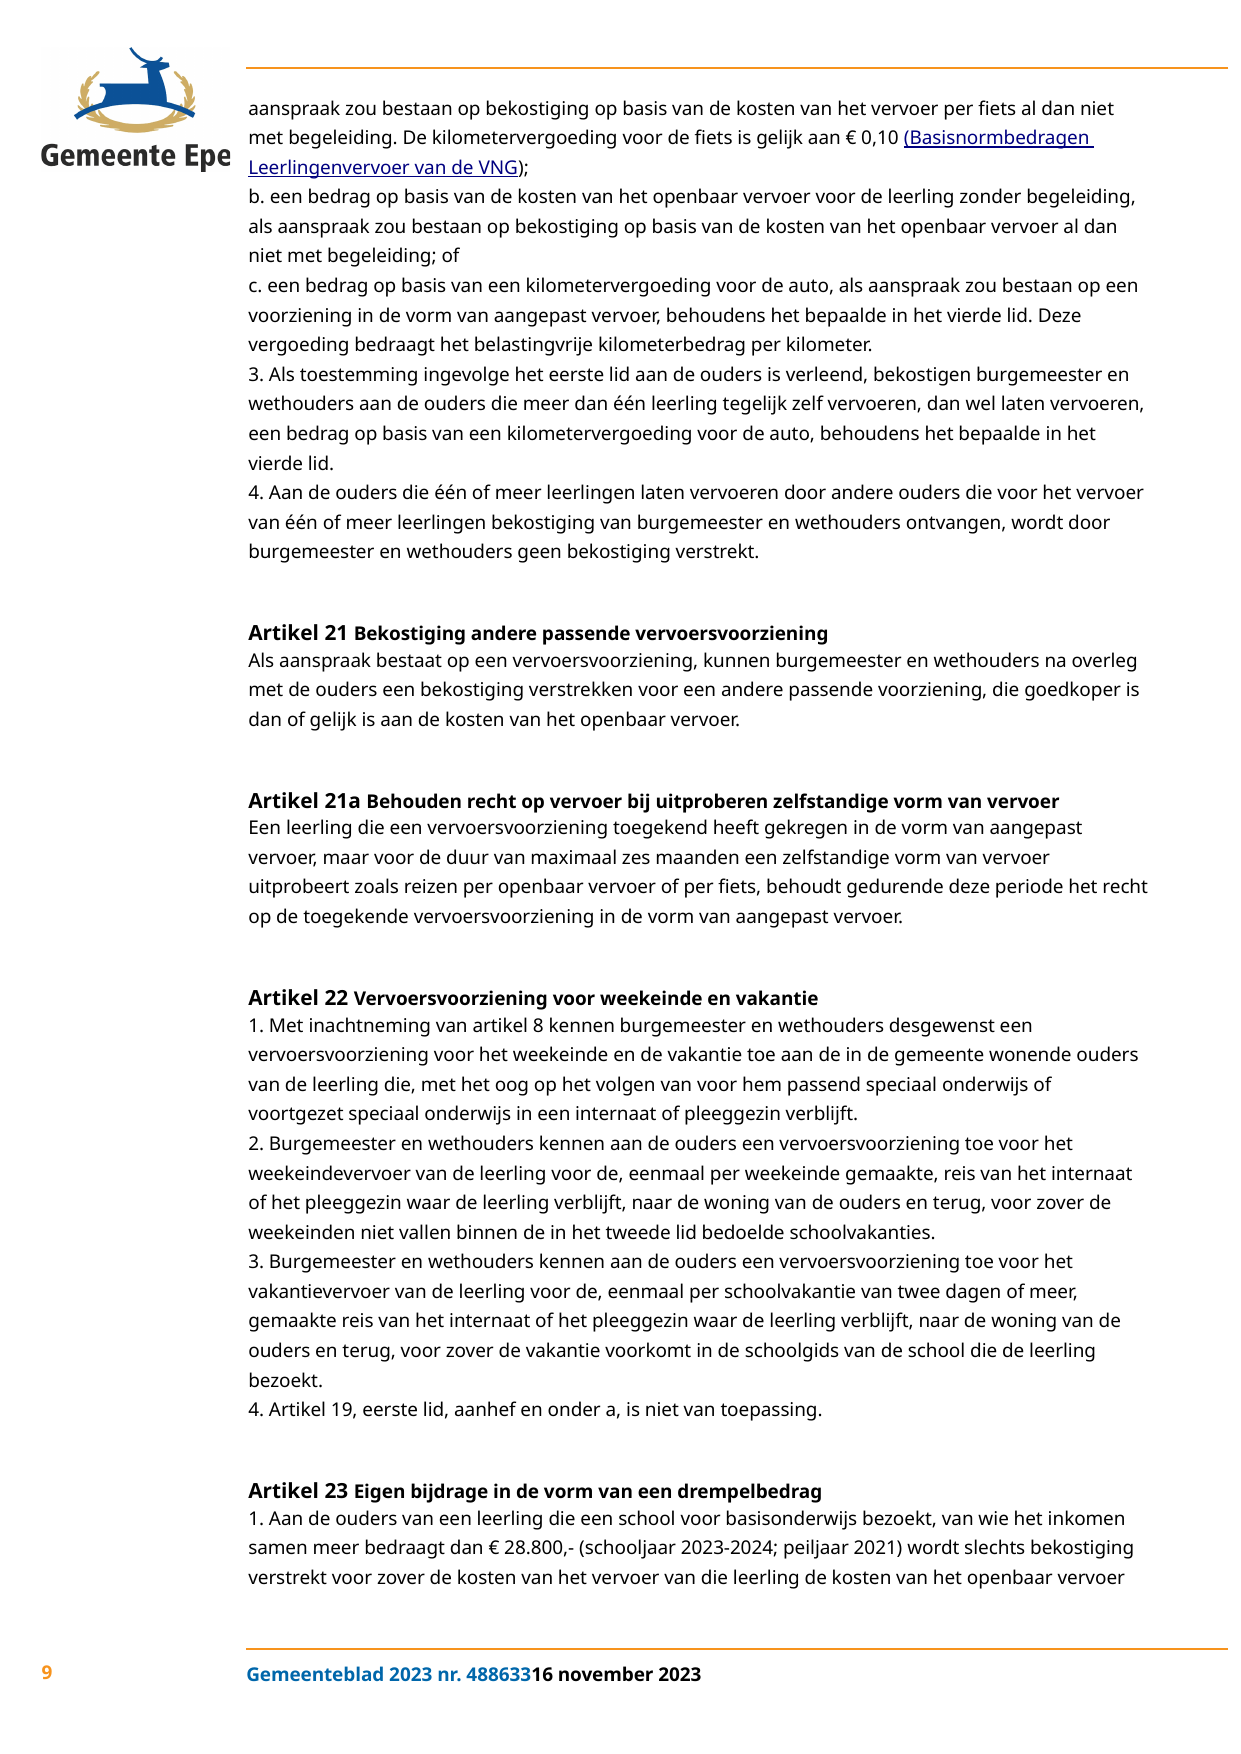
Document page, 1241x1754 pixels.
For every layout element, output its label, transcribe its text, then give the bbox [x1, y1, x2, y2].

text 4. Artikel 19, eerste lid, aanhef en onder a, is niet van toepassing. [248, 1396, 1152, 1422]
text aanspraak zou bestaan op bekostiging op basis van de kosten van het vervoer per fiets al dan niet met begeleiding. De kilometervergoeding voor de fiets is gelijk aan € 0,10 (Basisnormbedragen Leerlingenvervoer van de VNG); [248, 95, 1152, 180]
text Artikel 23 Eigen bijdrage in de vorm van een drempelbedrag [248, 1476, 1152, 1505]
text Als aanspraak bestaat op een vervoersvoorziening, kunnen burgemeester en wethouders na overleg met de ouders een bekostiging verstrekken voor een andere passende voorziening, die goedkoper is dan of gelijk is aan de kosten van het openbaar vervoer. [248, 647, 1152, 732]
text b. een bedrag op basis van de kosten van het openbaar vervoer voor de leerling zonder begeleiding, als aanspraak zou bestaan op bekostiging op basis van de kosten van het openbaar vervoer al dan niet met begeleiding; of [248, 183, 1152, 268]
text 3. Als toestemming ingevolge het eerste lid aan de ouders is verleend, bekostigen burgemeester en wethouders aan de ouders die meer dan één leerling tegelijk zelf vervoeren, dan wel laten vervoeren, een bedrag op basis van een kilometervergoeding voor de auto, behoudens het bepaalde in het vierde lid. [248, 361, 1152, 476]
text 3. Burgemeester en wethouders kennen aan de ouders een vervoersvoorziening toe voor het vakantievervoer van de leerling voor de, eenmaal per schoolvakantie van twee dagen of meer, gemaakte reis van het internaat of het pleeggezin waar de leerling verblijft, naar de woning van de ouders en terug, voor zover de vakantie voorkomt in de schoolgids van de school die de leerling bezoekt. [248, 1248, 1152, 1392]
text 1. Met inachtneming van artikel 8 kennen burgemeester en wethouders desgewenst een vervoersvoorziening voor het weekeinde en de vakantie toe aan de in de gemeente wonende ouders van de leerling die, met het oog op het volgen van voor hem passend speciaal onderwijs of voortgezet speciaal onderwijs in een internaat of pleeggezin verblijft. [248, 1012, 1152, 1126]
text c. een bedrag op basis van een kilometervergoeding voor de auto, als aanspraak zou bestaan op een voorziening in de vorm van aangepast vervoer, behoudens het bepaalde in het vierde lid. Deze vergoeding bedraagt het belastingvrije kilometerbedrag per kilometer. [248, 272, 1152, 357]
picture [41, 47, 231, 172]
text Artikel 22 Vervoersvoorziening voor weekeinde en vakantie [248, 983, 1152, 1012]
text Artikel 21 Bekostiging andere passende vervoersvoorziening [248, 618, 1152, 647]
text Een leerling die een vervoersvoorziening toegekend heeft gekregen in de vorm van aangepast vervoer, maar voor de duur van maximaal zes maanden een zelfstandige vorm van vervoer uitprobeert zoals reizen per openbaar vervoer of per fiets, behoudt gedurende deze periode het recht op de toegekende vervoersvoorziening in de vorm van aangepast vervoer. [248, 814, 1152, 929]
text 4. Aan de ouders die één of meer leerlingen laten vervoeren door andere ouders die voor het vervoer van één of meer leerlingen bekostiging van burgemeester en wethouders ontvangen, wordt door burgemeester en wethouders geen bekostiging verstrekt. [248, 479, 1152, 564]
text Artikel 21a Behouden recht op vervoer bij uitproberen zelfstandige vorm van vervoer [248, 786, 1152, 814]
text 1. Aan de ouders van een leerling die een school voor basisonderwijs bezoekt, van wie het inkomen samen meer bedraagt dan € 28.800,- (schooljaar 2023-2024; peiljaar 2021) wordt slechts bekostiging verstrekt voor zover de kosten van het vervoer van die leerling de kosten van het openbaar vervoer [248, 1505, 1152, 1590]
text 2. Burgemeester en wethouders kennen aan de ouders een vervoersvoorziening toe voor het weekeindevervoer van de leerling voor de, eenmaal per weekeinde gemaakte, reis van het internaat of het pleeggezin waar de leerling verblijft, naar de woning van de ouders en terug, voor zover de weekeinden niet vallen binnen de in het tweede lid bedoelde schoolvakanties. [248, 1130, 1152, 1244]
